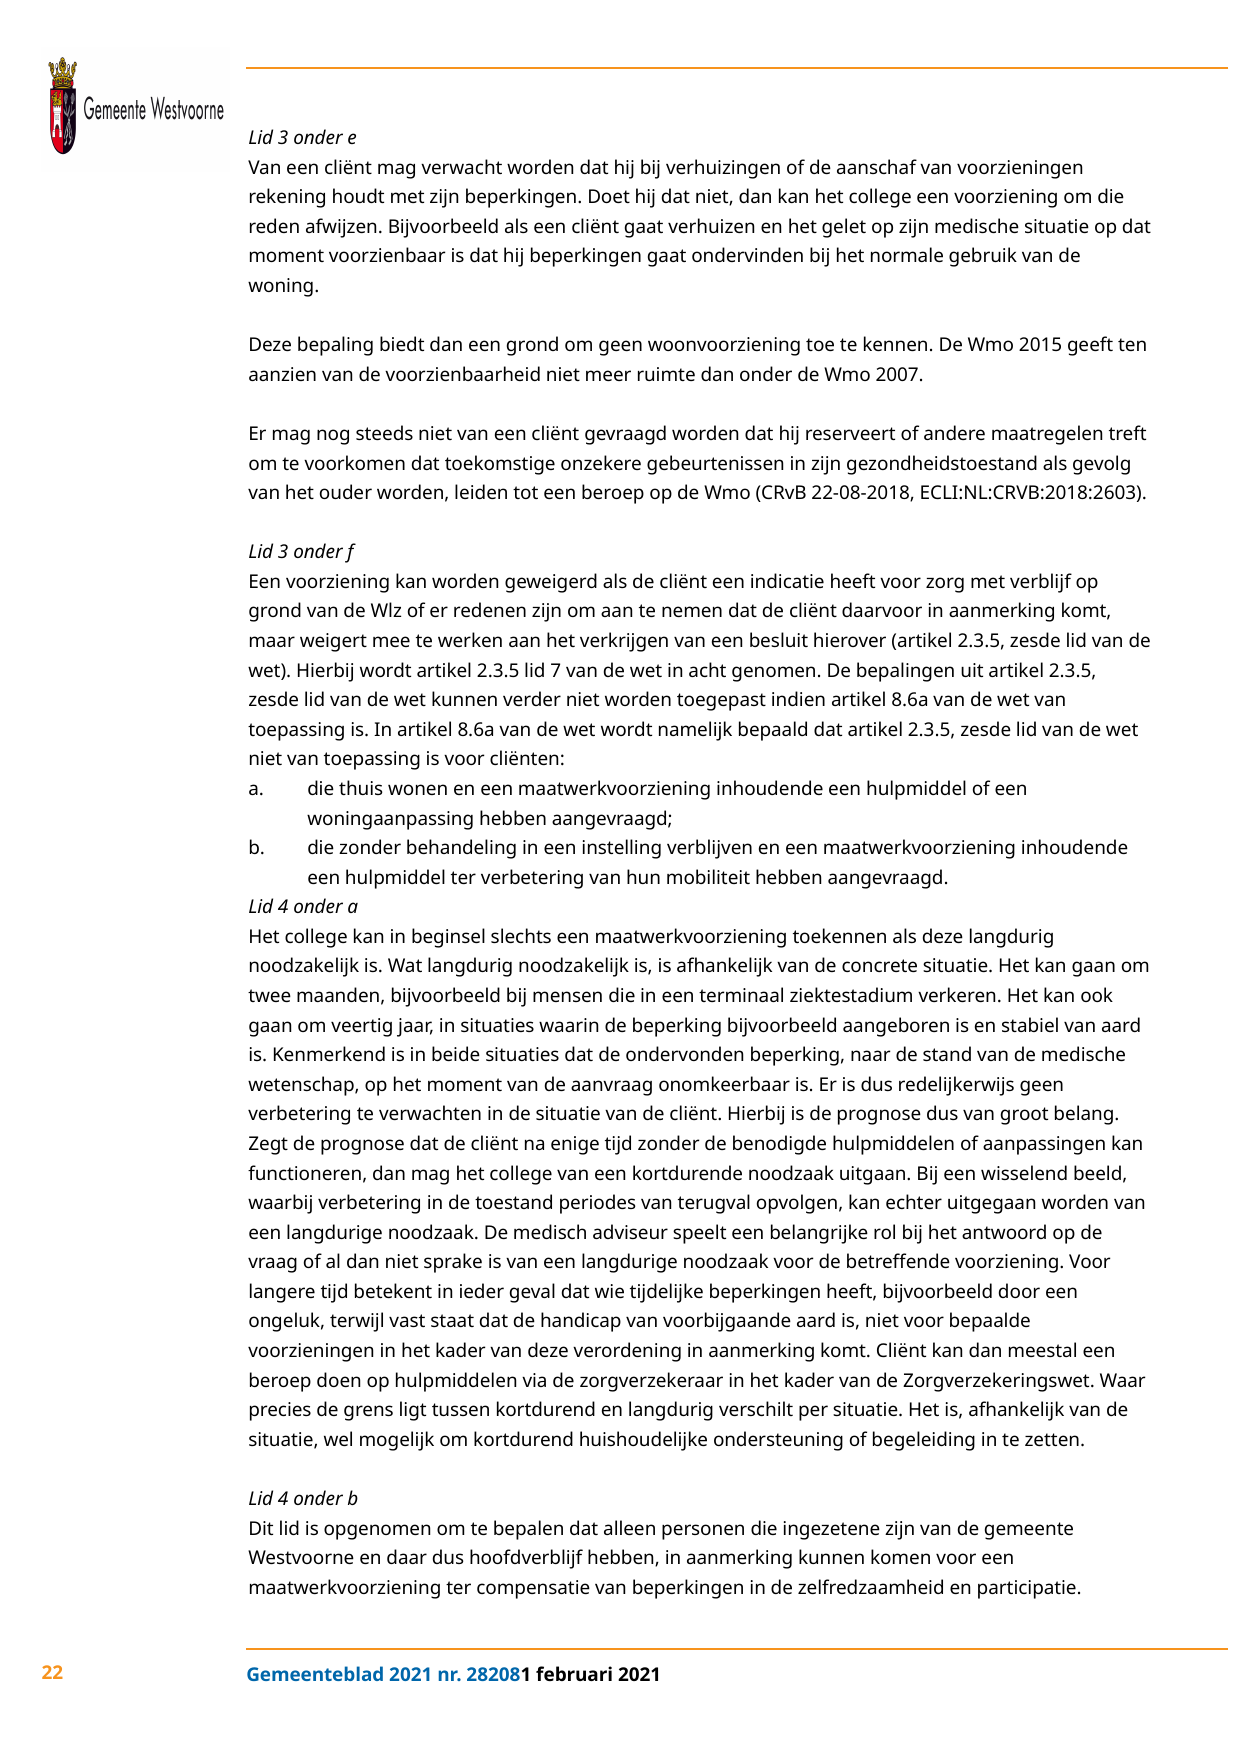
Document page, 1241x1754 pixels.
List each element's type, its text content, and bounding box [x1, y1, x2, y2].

text Deze bepaling biedt dan een grond om geen woonvoorziening toe te kennen. De Wmo 2015 geeft ten aanzien van de voorzienbaarheid niet meer ruimte dan onder de Wmo 2007. [248, 331, 1152, 387]
text Lid 4 onder b [248, 1485, 1152, 1511]
text Lid 3 onder f [248, 538, 1152, 564]
text Een voorziening kan worden geweigerd als de cliënt een indicatie heeft voor zorg met verblijf op grond van de Wlz of er redenen zijn om aan te nemen dat de cliënt daarvoor in aanmerking komt, maar weigert mee te werken aan het verkrijgen van een besluit hierover (artikel 2.3.5, zesde lid van de wet). Hierbij wordt artikel 2.3.5 lid 7 van de wet in acht genomen. De bepalingen uit artikel 2.3.5, zesde lid van de wet kunnen verder niet worden toegepast indien artikel 8.6a van de wet van toepassing is. In artikel 8.6a van de wet wordt namelijk bepaald dat artikel 2.3.5, zesde lid van de wet niet van toepassing is voor cliënten: [248, 568, 1152, 771]
text Dit lid is opgenomen om te bepalen dat alleen personen die ingezetene zijn van de gemeente Westvoorne en daar dus hoofdverblijf hebben, in aanmerking kunnen komen voor een maatwerkvoorziening ter compensatie van beperkingen in de zelfredzaamheid en participatie. [248, 1515, 1152, 1600]
text Er mag nog steeds niet van een cliënt gevraagd worden dat hij reserveert of andere maatregelen treft om te voorkomen dat toekomstige onzekere gebeurtenissen in zijn gezondheidstoestand als gevolg van het ouder worden, leiden tot een beroep op de Wmo (CRvB 22-08-2018, ECLI:NL:CRVB:2018:2603). [248, 420, 1152, 505]
text Van een cliënt mag verwacht worden dat hij bij verhuizingen of de aanschaf van voorzieningen rekening houdt met zijn beperkingen. Doet hij dat niet, dan kan het college een voorziening om die reden afwijzen. Bijvoorbeeld als een cliënt gaat verhuizen en het gelet op zijn medische situatie op dat moment voorzienbaar is dat hij beperkingen gaat ondervinden bij het normale gebruik van de woning. [248, 154, 1152, 298]
list die thuis wonen en een maatwerkvoorziening inhoudende een hulpmiddel of een woningaanpassing hebben aangevraagd; [248, 775, 1152, 831]
text Lid 3 onder e [248, 124, 1152, 150]
picture [41, 47, 231, 172]
text Het college kan in beginsel slechts een maatwerkvoorziening toekennen als deze langdurig noodzakelijk is. Wat langdurig noodzakelijk is, is afhankelijk van de concrete situatie. Het kan gaan om twee maanden, bijvoorbeeld bij mensen die in een terminaal ziektestadium verkeren. Het kan ook gaan om veertig jaar, in situaties waarin de beperking bijvoorbeeld aangeboren is en stabiel van aard is. Kenmerkend is in beide situaties dat de ondervonden beperking, naar de stand van de medische wetenschap, op het moment van de aanvraag onomkeerbaar is. Er is dus redelijkerwijs geen verbetering te verwachten in de situatie van de cliënt. Hierbij is de prognose dus van groot belang. Zegt de prognose dat de cliënt na enige tijd zonder de benodigde hulpmiddelen of aanpassingen kan functioneren, dan mag het college van een kortdurende noodzaak uitgaan. Bij een wisselend beeld, waarbij verbetering in de toestand periodes van terugval opvolgen, kan echter uitgegaan worden van een langdurige noodzaak. De medisch adviseur speelt een belangrijke rol bij het antwoord op de vraag of al dan niet sprake is van een langdurige noodzaak voor de betreffende voorziening. Voor langere tijd betekent in ieder geval dat wie tijdelijke beperkingen heeft, bijvoorbeeld door een ongeluk, terwijl vast staat dat de handicap van voorbijgaande aard is, niet voor bepaalde voorzieningen in het kader van deze verordening in aanmerking komt. Cliënt kan dan meestal een beroep doen op hulpmiddelen via de zorgverzekeraar in het kader van de Zorgverzekeringswet. Waar precies de grens ligt tussen kortdurend en langdurig verschilt per situatie. Het is, afhankelijk van de situatie, wel mogelijk om kortdurend huishoudelijke ondersteuning of begeleiding in te zetten. [248, 923, 1152, 1452]
text Lid 4 onder a [248, 893, 1152, 919]
list die zonder behandeling in een instelling verblijven en een maatwerkvoorziening inhoudende een hulpmiddel ter verbetering van hun mobiliteit hebben aangevraagd. [248, 834, 1152, 890]
